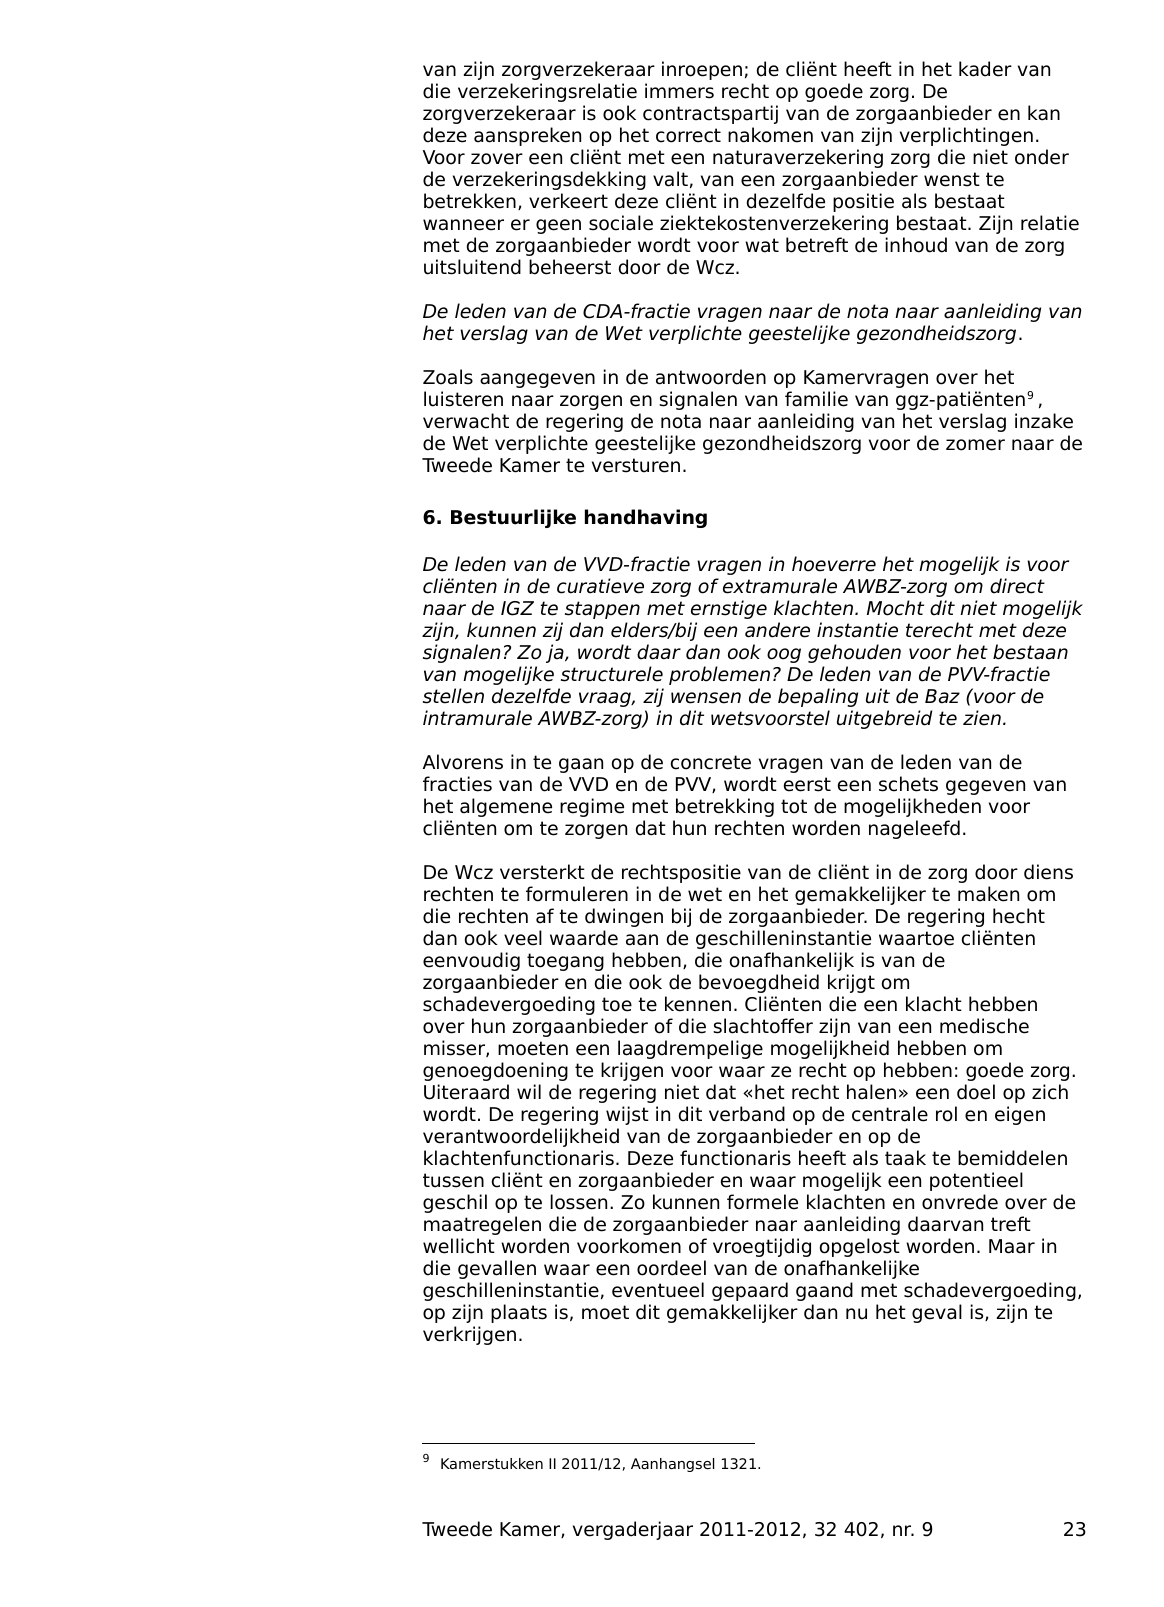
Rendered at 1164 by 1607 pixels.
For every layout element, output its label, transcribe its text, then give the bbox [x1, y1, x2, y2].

text van zijn zorgverzekeraar inroepen; de cliënt heeft in het kader van die verzekeringsrelatie immers recht op goede zorg. De zorgverzekeraar is ook contractspartij van de zorgaanbieder en kan deze aanspreken op het correct nakomen van zijn verplichtingen. Voor zover een cliënt met een naturaverzekering zorg die niet onder de verzekeringsdekking valt, van een zorgaanbieder wenst te betrekken, verkeert deze cliënt in dezelfde positie als bestaat wanneer er geen sociale ziektekostenverzekering bestaat. Zijn relatie met de zorgaanbieder wordt voor wat betreft de inhoud van de zorg uitsluitend beheerst door de Wcz. [422, 59, 1087, 279]
text Kamerstukken II 2011/12, Aanhangsel 1321. [422, 1452, 1087, 1474]
text De Wcz versterkt de rechtspositie van de cliënt in de zorg door diens rechten te formuleren in de wet en het gemakkelijker te maken om die rechten af te dwingen bij de zorgaanbieder. De regering hecht dan ook veel waarde aan de geschilleninstantie waartoe cliënten eenvoudig toegang hebben, die onafhankelijk is van de zorgaanbieder en die ook de bevoegdheid krijgt om schadevergoeding toe te kennen. Cliënten die een klacht hebben over hun zorgaanbieder of die slachtoffer zijn van een medische misser, moeten een laagdrempelige mogelijkheid hebben om genoegdoening te krijgen voor waar ze recht op hebben: goede zorg. Uiteraard wil de regering niet dat «het recht halen» een doel op zich wordt. De regering wijst in dit verband op de centrale rol en eigen verantwoordelijkheid van de zorgaanbieder en op de klachtenfunctionaris. Deze functionaris heeft als taak te bemiddelen tussen cliënt en zorgaanbieder en waar mogelijk een potentieel geschil op te lossen. Zo kunnen formele klachten en onvrede over de maatregelen die de zorgaanbieder naar aanleiding daarvan treft wellicht worden voorkomen of vroegtijdig opgelost worden. Maar in die gevallen waar een oordeel van de onafhankelijke geschilleninstantie, eventueel gepaard gaand met schadevergoeding, op zijn plaats is, moet dit gemakkelijker dan nu het geval is, zijn te verkrijgen. [422, 862, 1087, 1346]
text Alvorens in te gaan op de concrete vragen van de leden van de fracties van de VVD en de PVV, wordt eerst een schets gegeven van het algemene regime met betrekking tot de mogelijkheden voor cliënten om te zorgen dat hun rechten worden nageleefd. [422, 752, 1087, 840]
text Zoals aangegeven in de antwoorden op Kamervragen over het luisteren naar zorgen en signalen van familie van ggz-patiënten, verwacht de regering de nota naar aanleiding van het verslag inzake de Wet verplichte geestelijke gezondheidszorg voor de zomer naar de Tweede Kamer te versturen. [422, 367, 1087, 477]
text De leden van de VVD-fractie vragen in hoeverre het mogelijk is voor cliënten in de curatieve zorg of extramurale AWBZ-zorg om direct naar de IGZ te stappen met ernstige klachten. Mocht dit niet mogelijk zijn, kunnen zij dan elders/bij een andere instantie terecht met deze signalen? Zo ja, wordt daar dan ook oog gehouden voor het bestaan van mogelijke structurele problemen? De leden van de PVV-fractie stellen dezelfde vraag, zij wensen de bepaling uit de Baz (voor de intramurale AWBZ-zorg) in dit wetsvoorstel uitgebreid te zien. [422, 554, 1087, 730]
subtitle 6. Bestuurlijke handhaving [422, 507, 1087, 529]
text De leden van de CDA-fractie vragen naar de nota naar aanleiding van het verslag van de Wet verplichte geestelijke gezondheidszorg. [422, 301, 1087, 345]
